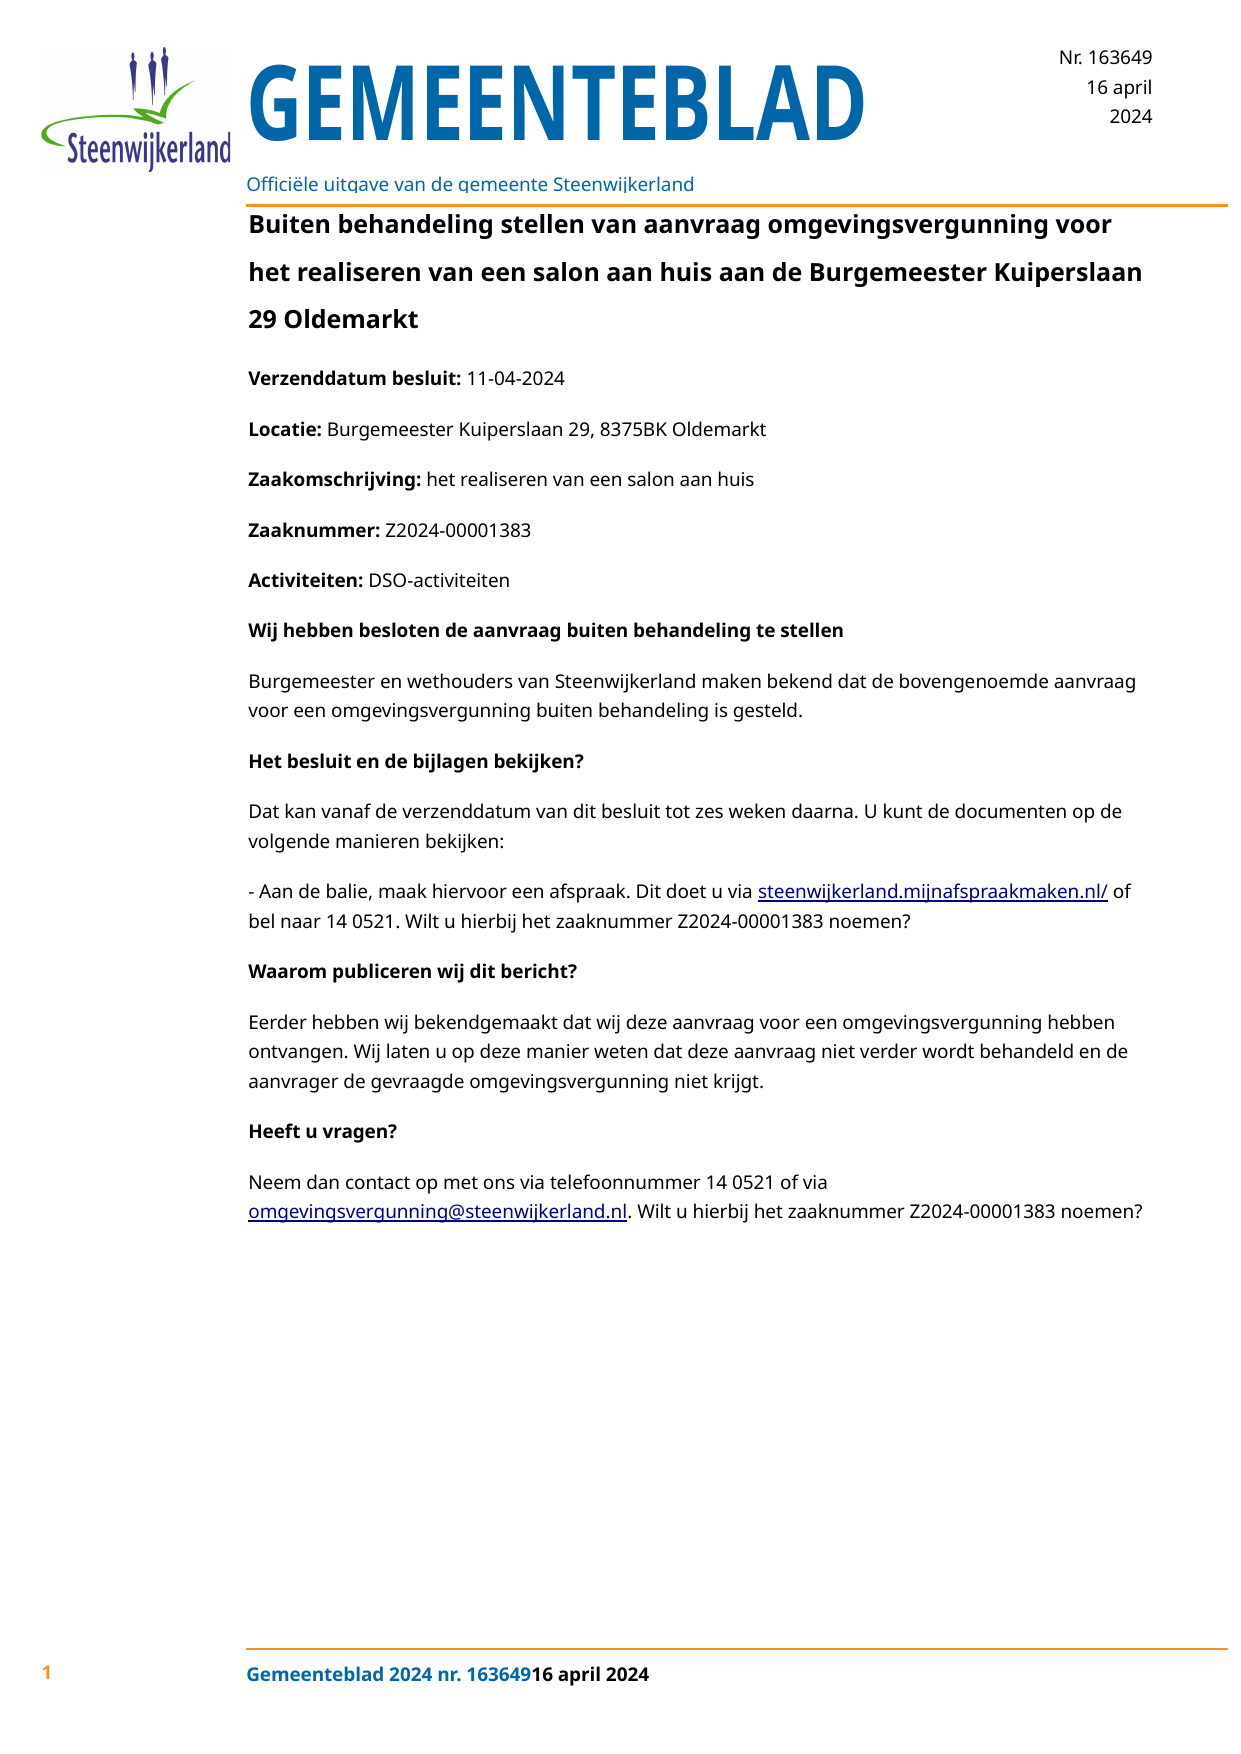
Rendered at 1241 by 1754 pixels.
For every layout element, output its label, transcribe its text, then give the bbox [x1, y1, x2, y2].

text Locatie: Burgemeester Kuiperslaan 29, 8375BK Oldemarkt [248, 416, 1152, 442]
text Wij hebben besloten de aanvraag buiten behandeling te stellen [248, 618, 1152, 643]
text Dat kan vanaf de verzenddatum van dit besluit tot zes weken daarna. U kunt de documenten op de volgende manieren bekijken: [248, 798, 1152, 854]
text Verzenddatum besluit: 11-04-2024 [248, 366, 1152, 391]
text Neem dan contact op met ons via telefoonnummer 14 0521 of via omgevingsvergunning@steenwijkerland.nl. Wilt u hierbij het zaaknummer Z2024-00001383 noemen? [248, 1169, 1152, 1224]
text Eerder hebben wij bekendgemaakt dat wij deze aanvraag voor een omgevingsvergunning hebben ontvangen. Wij laten u op deze manier weten dat deze aanvraag niet verder wordt behandeld en de aanvrager de gevraagde omgevingsvergunning niet krijgt. [248, 1009, 1152, 1094]
text Buiten behandeling stellen van aanvraag omgevingsvergunning voor het realiseren van een salon aan huis aan de Burgemeester Kuiperslaan 29 Oldemarkt [248, 207, 1152, 336]
text Zaaknummer: Z2024-00001383 [248, 517, 1152, 542]
text Activiteiten: DSO-activiteiten [248, 567, 1152, 593]
text Zaakomschrijving: het realiseren van een salon aan huis [248, 466, 1152, 492]
text Waarom publiceren wij dit bericht? [248, 958, 1152, 984]
text - Aan de balie, maak hiervoor een afspraak. Dit doet u via steenwijkerland.mijnafspraakmaken.nl/ of bel naar 14 0521. Wilt u hierbij het zaaknummer Z2024-00001383 noemen? [248, 878, 1152, 934]
text Het besluit en de bijlagen bekijken? [248, 748, 1152, 774]
text Heeft u vragen? [248, 1118, 1152, 1144]
text Burgemeester en wethouders van Steenwijkerland maken bekend dat de bovengenoemde aanvraag voor een omgevingsvergunning buiten behandeling is gesteld. [248, 668, 1152, 723]
picture [41, 47, 231, 172]
